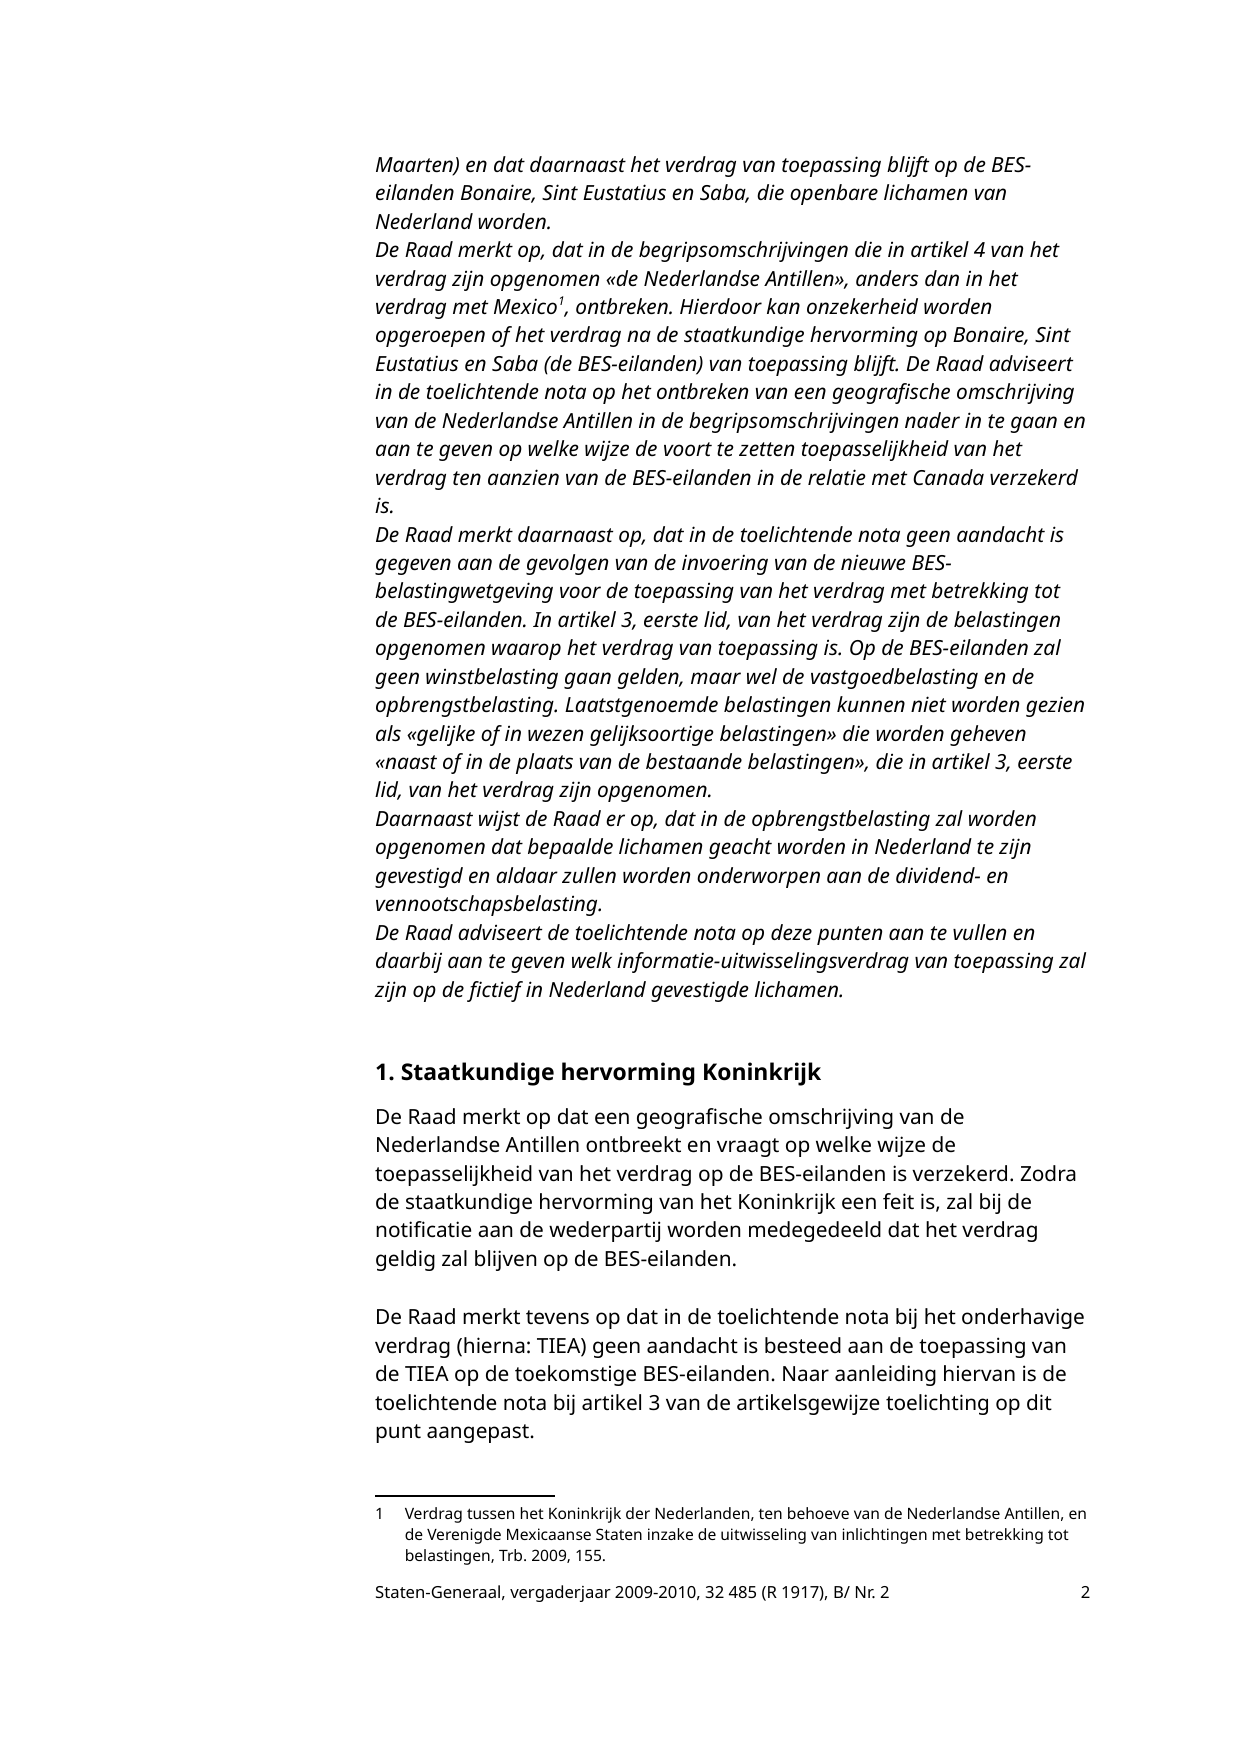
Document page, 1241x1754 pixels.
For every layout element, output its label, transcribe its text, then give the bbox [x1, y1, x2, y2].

text Verdrag tussen het Koninkrijk der Nederlanden, ten behoeve van de Nederlandse Antillen, en de Verenigde Mexicaanse Staten inzake de uitwisseling van inlichtingen met betrekking tot belastingen, Trb. 2009, 155. [375, 1452, 1090, 1566]
text De Raad merkt daarnaast op, dat in de toelichtende nota geen aandacht is gegeven aan de gevolgen van de invoering van de nieuwe BES-belastingwetgeving voor de toepassing van het verdrag met betrekking tot de BES-eilanden. In artikel 3, eerste lid, van het verdrag zijn de belastingen opgenomen waarop het verdrag van toepassing is. Op de BES-eilanden zal geen winstbelasting gaan gelden, maar wel de vastgoedbelasting en de opbrengstbelasting. Laatstgenoemde belastingen kunnen niet worden gezien als «gelijke of in wezen gelijksoortige belastingen» die worden geheven «naast of in de plaats van de bestaande belastingen», die in artikel 3, eerste lid, van het verdrag zijn opgenomen. [375, 520, 1090, 804]
text De Raad merkt tevens op dat in de toelichtende nota bij het onderhavige verdrag (hierna: TIEA) geen aandacht is besteed aan de toepassing van de TIEA op de toekomstige BES-eilanden. Naar aanleiding hiervan is de toelichtende nota bij artikel 3 van de artikelsgewijze toelichting op dit punt aangepast. [375, 1302, 1090, 1445]
text De Raad adviseert de toelichtende nota op deze punten aan te vullen en daarbij aan te geven welk informatie-uitwisselingsverdrag van toepassing zal zijn op de fictief in Nederland gevestigde lichamen. [375, 918, 1090, 1003]
text Daarnaast wijst de Raad er op, dat in de opbrengstbelasting zal worden opgenomen dat bepaalde lichamen geacht worden in Nederland te zijn gevestigd en aldaar zullen worden onderworpen aan de dividend- en vennootschapsbelasting. [375, 804, 1090, 918]
text Maarten) en dat daarnaast het verdrag van toepassing blijft op de BES-eilanden Bonaire, Sint Eustatius en Saba, die openbare lichamen van Nederland worden. [375, 150, 1090, 235]
text De Raad merkt op dat een geografische omschrijving van de Nederlandse Antillen ontbreekt en vraagt op welke wijze de toepasselijkheid van het verdrag op de BES-eilanden is verzekerd. Zodra de staatkundige hervorming van het Koninkrijk een feit is, zal bij de notificatie aan de wederpartij worden medegedeeld dat het verdrag geldig zal blijven op de BES-eilanden. [375, 1102, 1090, 1272]
text De Raad merkt op, dat in de begripsomschrijvingen die in artikel 4 van het verdrag zijn opgenomen «de Nederlandse Antillen», anders dan in het verdrag met Mexico, ontbreken. Hierdoor kan onzekerheid worden opgeroepen of het verdrag na de staatkundige hervorming op Bonaire, Sint Eustatius en Saba (de BES-eilanden) van toepassing blijft. De Raad adviseert in de toelichtende nota op het ontbreken van een geografische omschrijving van de Nederlandse Antillen in de begripsomschrijvingen nader in te gaan en aan te geven op welke wijze de voort te zetten toepasselijkheid van het verdrag ten aanzien van de BES-eilanden in de relatie met Canada verzekerd is. [375, 235, 1090, 520]
subtitle 1. Staatkundige hervorming Koninkrijk [375, 1056, 1090, 1087]
